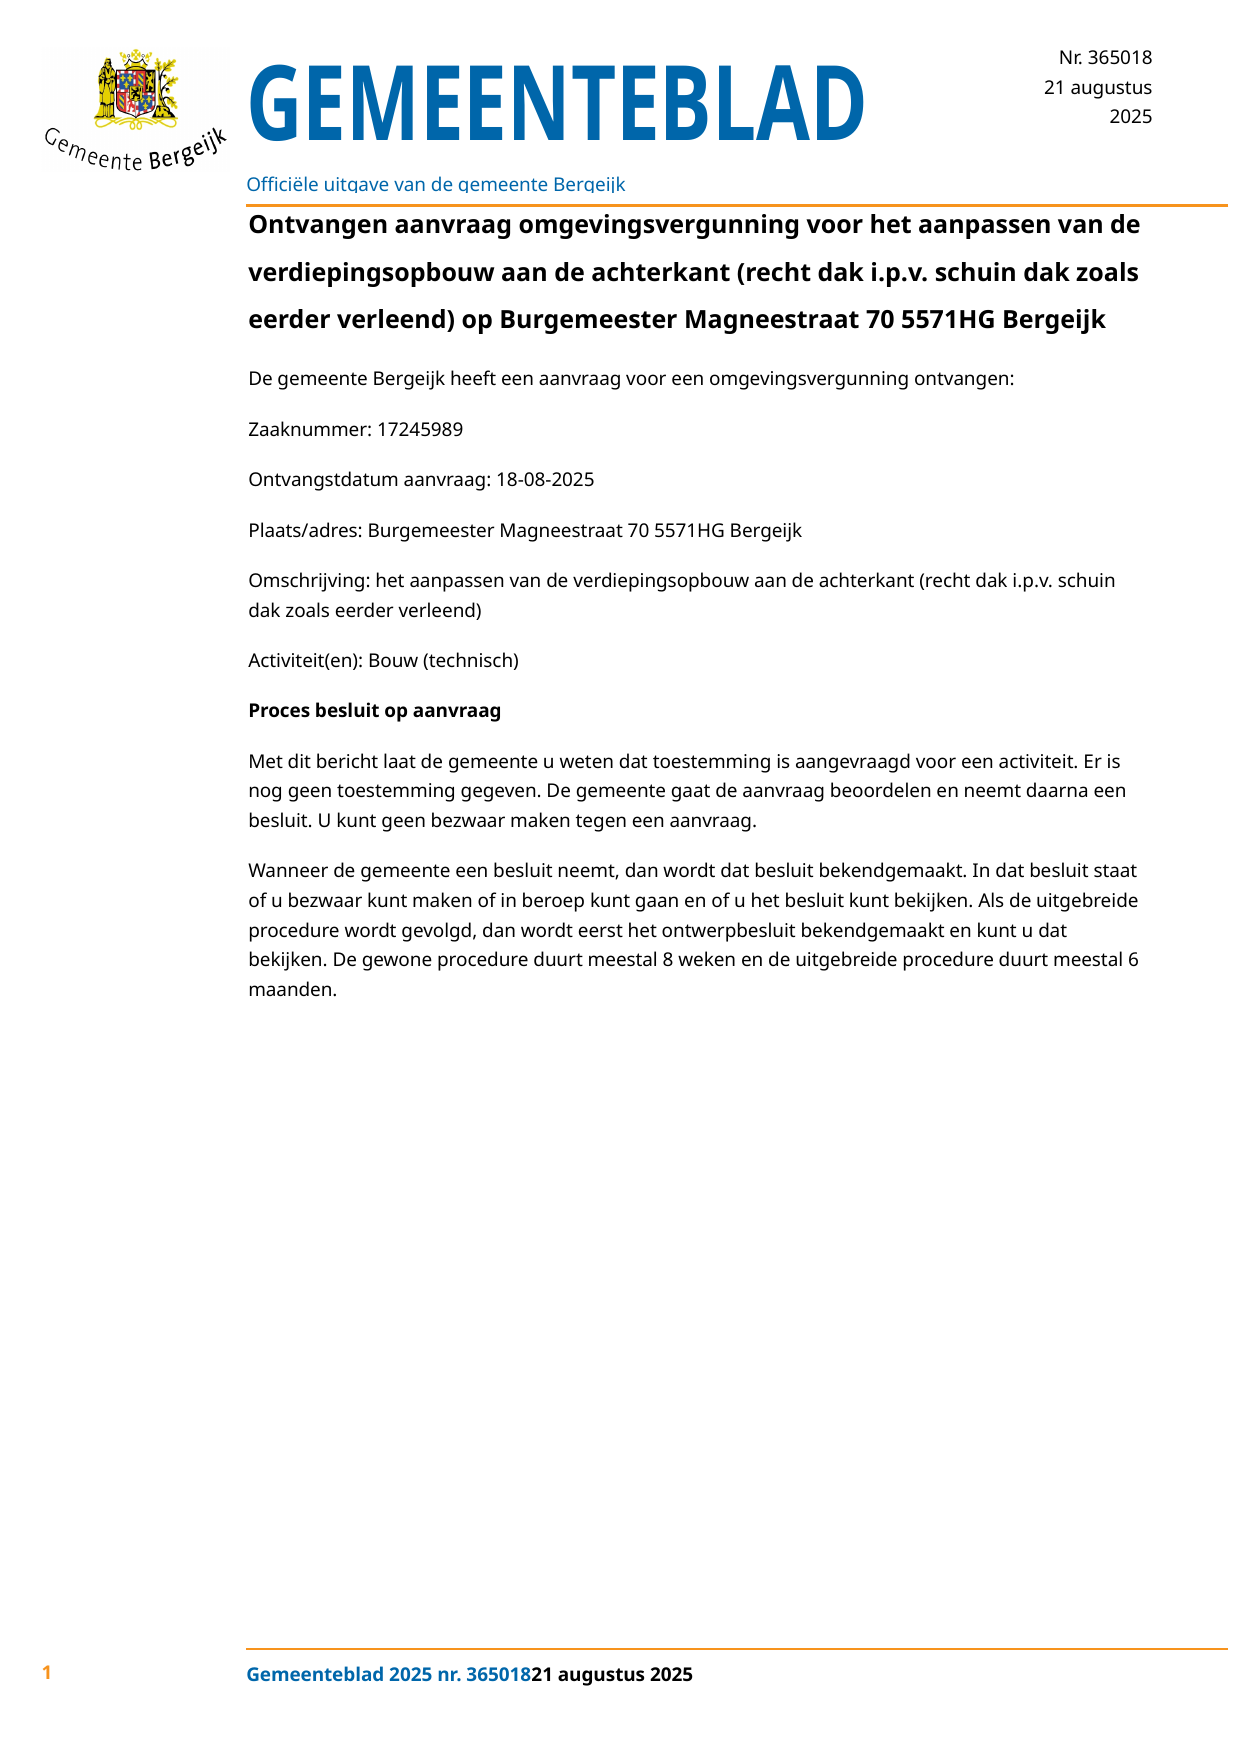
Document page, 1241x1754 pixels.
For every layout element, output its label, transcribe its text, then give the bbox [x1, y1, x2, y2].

text Omschrijving: het aanpassen van de verdiepingsopbouw aan de achterkant (recht dak i.p.v. schuin dak zoals eerder verleend) [248, 567, 1152, 622]
text Proces besluit op aanvraag [248, 698, 1152, 723]
text De gemeente Bergeijk heeft een aanvraag voor een omgevingsvergunning ontvangen: [248, 366, 1152, 391]
text Ontvangen aanvraag omgevingsvergunning voor het aanpassen van de verdiepingsopbouw aan de achterkant (recht dak i.p.v. schuin dak zoals eerder verleend) op Burgemeester Magneestraat 70 5571HG Bergeijk [248, 207, 1152, 336]
text Ontvangstdatum aanvraag: 18-08-2025 [248, 466, 1152, 492]
picture [41, 47, 231, 172]
text Wanneer de gemeente een besluit neemt, dan wordt dat besluit bekendgemaakt. In dat besluit staat of u bezwaar kunt maken of in beroep kunt gaan en of u het besluit kunt bekijken. Als de uitgebreide procedure wordt gevolgd, dan wordt eerst het ontwerpbesluit bekendgemaakt en kunt u dat bekijken. De gewone procedure duurt meestal 8 weken en de uitgebreide procedure duurt meestal 6 maanden. [248, 858, 1152, 1002]
text Zaaknummer: 17245989 [248, 416, 1152, 442]
text Activiteit(en): Bouw (technisch) [248, 647, 1152, 673]
text Met dit bericht laat de gemeente u weten dat toestemming is aangevraagd voor een activiteit. Er is nog geen toestemming gegeven. De gemeente gaat de aanvraag beoordelen en neemt daarna een besluit. U kunt geen bezwaar maken tegen een aanvraag. [248, 748, 1152, 833]
text Plaats/adres: Burgemeester Magneestraat 70 5571HG Bergeijk [248, 517, 1152, 542]
